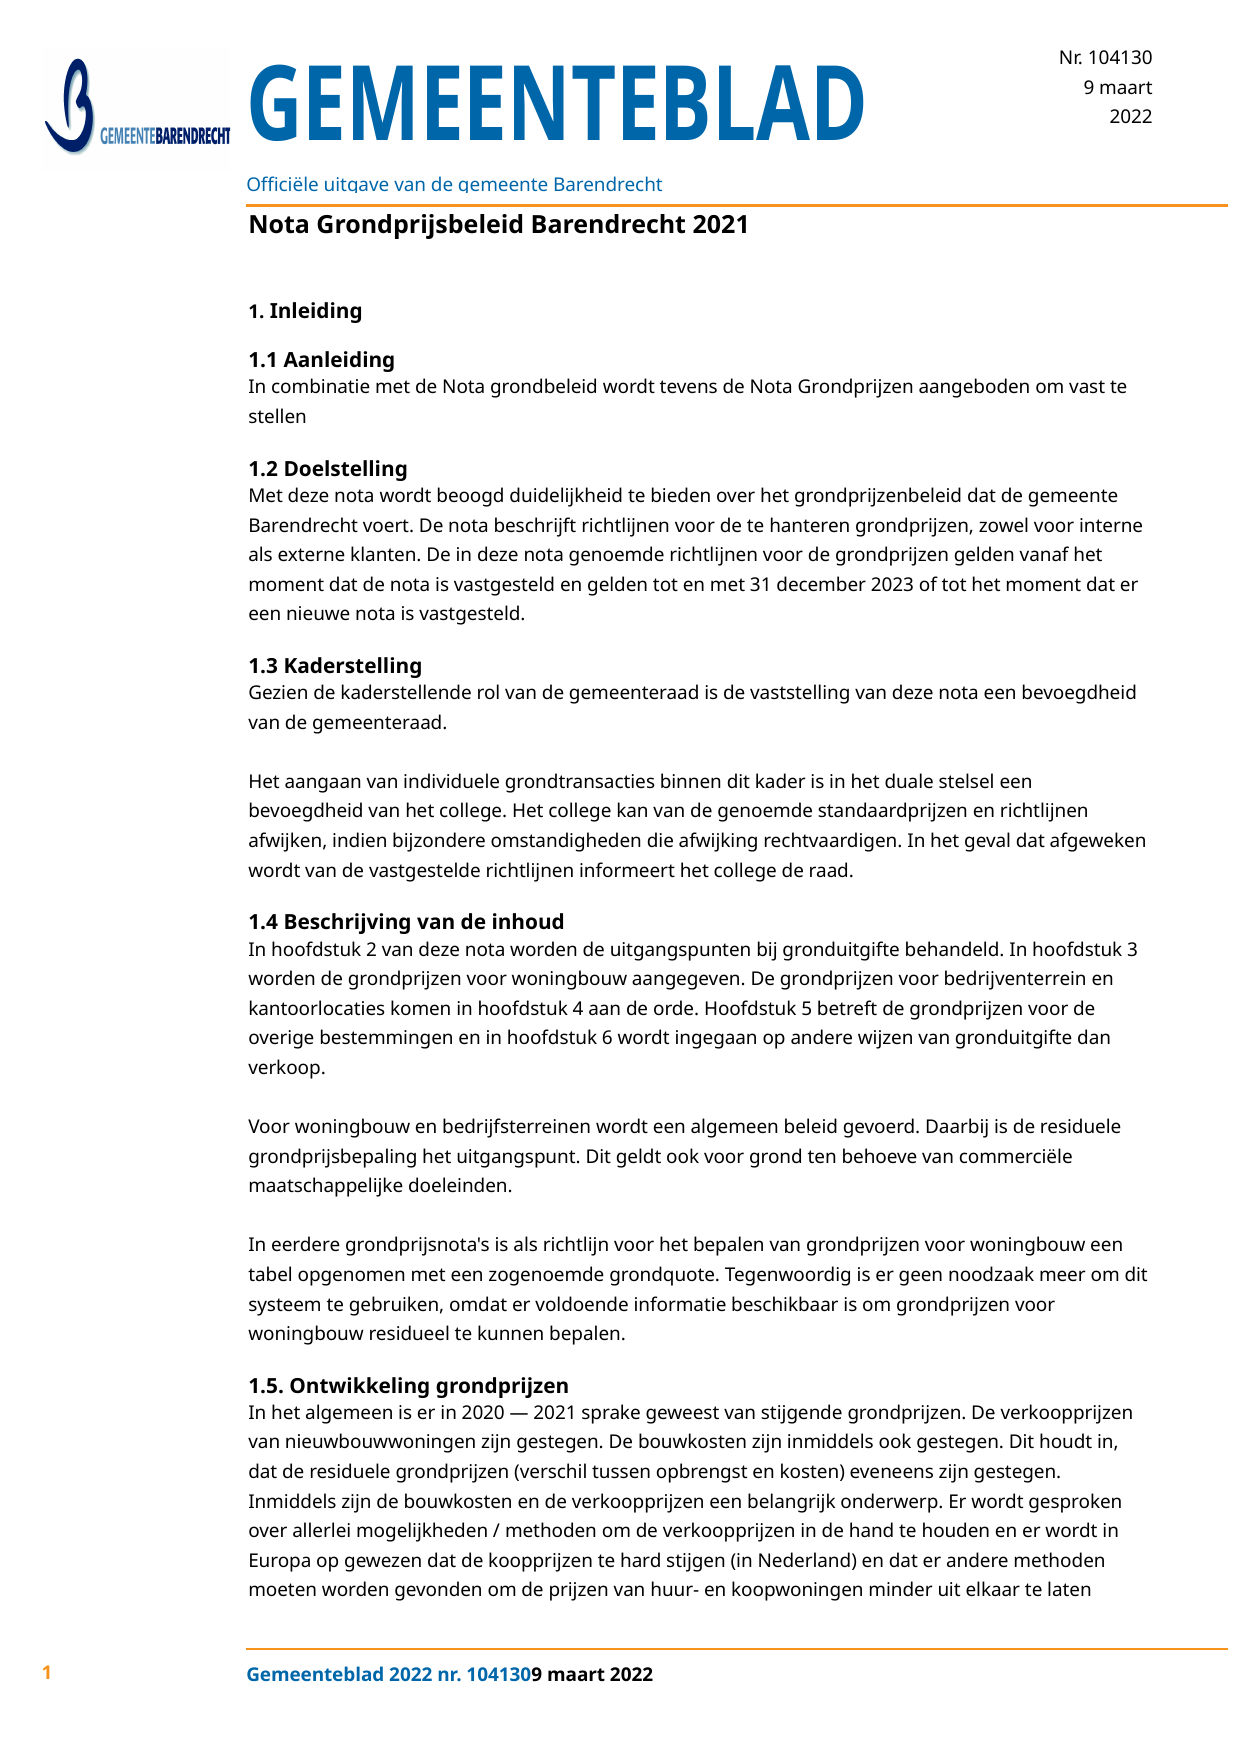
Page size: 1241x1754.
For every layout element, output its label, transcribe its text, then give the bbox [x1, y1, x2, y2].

text In combinatie met de Nota grondbeleid wordt tevens de Nota Grondprijzen aangeboden om vast te stellen [248, 374, 1152, 429]
text In eerdere grondprijsnota's is als richtlijn voor het bepalen van grondprijzen voor woningbouw een tabel opgenomen met een zogenoemde grondquote. Tegenwoordig is er geen noodzaak meer om dit systeem te gebruiken, omdat er voldoende informatie beschikbaar is om grondprijzen voor woningbouw residueel te kunnen bepalen. [248, 1232, 1152, 1346]
text Het aangaan van individuele grondtransacties binnen dit kader is in het duale stelsel een bevoegdheid van het college. Het college kan van de genoemde standaardprijzen en richtlijnen afwijken, indien bijzondere omstandigheden die afwijking rechtvaardigen. In het geval dat afgeweken wordt van de vastgestelde richtlijnen informeert het college de raad. [248, 768, 1152, 883]
text Gezien de kaderstellende rol van de gemeenteraad is de vaststelling van deze nota een bevoegdheid van de gemeenteraad. [248, 679, 1152, 735]
text 1.2 Doelstelling [248, 454, 1152, 482]
text 1.5. Ontwikkeling grondprijzen [248, 1371, 1152, 1399]
text Met deze nota wordt beoogd duidelijkheid te bieden over het grondprijzenbeleid dat de gemeente Barendrecht voert. De nota beschrijft richtlijnen voor de te hanteren grondprijzen, zowel voor interne als externe klanten. De in deze nota genoemde richtlijnen voor de grondprijzen gelden vanaf het moment dat de nota is vastgesteld en gelden tot en met 31 december 2023 of tot het moment dat er een nieuwe nota is vastgesteld. [248, 482, 1152, 626]
text 1.4 Beschrijving van de inhoud [248, 907, 1152, 936]
text 1.1 Aanleiding [248, 345, 1152, 374]
text In hoofdstuk 2 van deze nota worden de uitgangspunten bij gronduitgifte behandeld. In hoofdstuk 3 worden de grondprijzen voor woningbouw aangegeven. De grondprijzen voor bedrijventerrein en kantoorlocaties komen in hoofdstuk 4 aan de orde. Hoofdstuk 5 betreft de grondprijzen voor de overige bestemmingen en in hoofdstuk 6 wordt ingegaan op andere wijzen van gronduitgifte dan verkoop. [248, 936, 1152, 1080]
text In het algemeen is er in 2020 — 2021 sprake geweest van stijgende grondprijzen. De verkoopprijzen van nieuwbouwwoningen zijn gestegen. De bouwkosten zijn inmiddels ook gestegen. Dit houdt in, dat de residuele grondprijzen (verschil tussen opbrengst en kosten) eveneens zijn gestegen. Inmiddels zijn de bouwkosten en de verkoopprijzen een belangrijk onderwerp. Er wordt gesproken over allerlei mogelijkheden / methoden om de verkoopprijzen in de hand te houden en er wordt in Europa op gewezen dat de koopprijzen te hard stijgen (in Nederland) en dat er andere methoden moeten worden gevonden om de prijzen van huur- en koopwoningen minder uit elkaar te laten [248, 1399, 1152, 1602]
text 1. Inleiding [248, 296, 1152, 324]
text Nota Grondprijsbeleid Barendrecht 2021 [248, 207, 1152, 241]
text 1.3 Kaderstelling [248, 651, 1152, 679]
text Voor woningbouw en bedrijfsterreinen wordt een algemeen beleid gevoerd. Daarbij is de residuele grondprijsbepaling het uitgangspunt. Dit geldt ook voor grond ten behoeve van commerciële maatschappelijke doeleinden. [248, 1113, 1152, 1198]
picture [41, 47, 231, 172]
